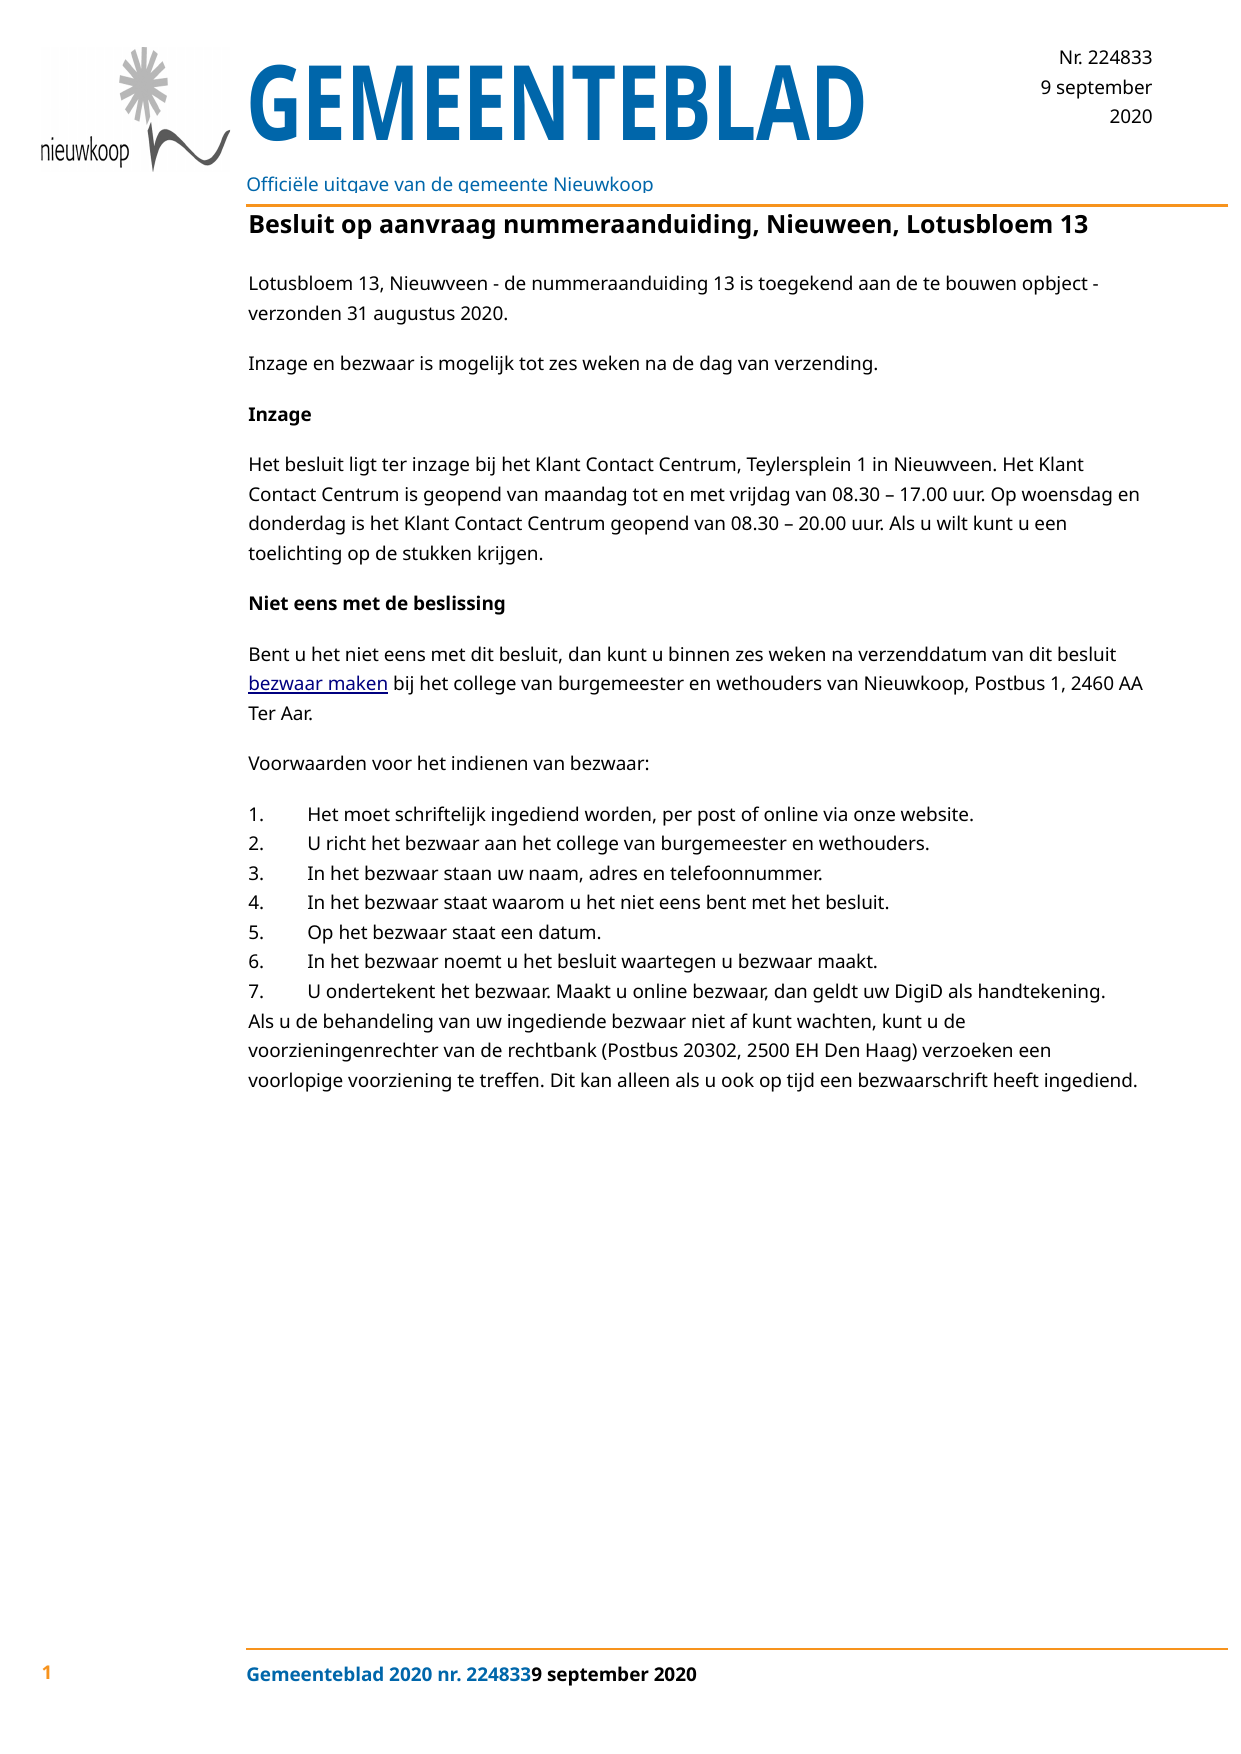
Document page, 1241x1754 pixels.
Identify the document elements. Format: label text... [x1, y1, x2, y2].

list Het moet schriftelijk ingediend worden, per post of online via onze website. [248, 801, 1152, 826]
text Het besluit ligt ter inzage bij het Klant Contact Centrum, Teylersplein 1 in Nieuwveen. Het Klant Contact Centrum is geopend van maandag tot en met vrijdag van 08.30 – 17.00 uur. Op woensdag en donderdag is het Klant Contact Centrum geopend van 08.30 – 20.00 uur. Als u wilt kunt u een toelichting op de stukken krijgen. [248, 451, 1152, 566]
picture [41, 47, 231, 172]
list In het bezwaar noemt u het besluit waartegen u bezwaar maakt. [248, 949, 1152, 974]
list In het bezwaar staat waarom u het niet eens bent met het besluit. [248, 889, 1152, 915]
text Niet eens met de beslissing [248, 590, 1152, 616]
text Besluit op aanvraag nummeraanduiding, Nieuween, Lotusbloem 13 [248, 207, 1152, 241]
text Als u de behandeling van uw ingediende bezwaar niet af kunt wachten, kunt u de voorzieningenrechter van de rechtbank (Postbus 20302, 2500 EH Den Haag) verzoeken een voorlopige voorziening te treffen. Dit kan alleen als u ook op tijd een bezwaarschrift heeft ingediend. [248, 1008, 1152, 1093]
text Lotusbloem 13, Nieuwveen - de nummeraanduiding 13 is toegekend aan de te bouwen opbject - verzonden 31 augustus 2020. [248, 270, 1152, 326]
list U richt het bezwaar aan het college van burgemeester en wethouders. [248, 830, 1152, 856]
text Inzage en bezwaar is mogelijk tot zes weken na de dag van verzending. [248, 350, 1152, 376]
list U ondertekent het bezwaar. Maakt u online bezwaar, dan geldt uw DigiD als handtekening. [248, 978, 1152, 1004]
list Op het bezwaar staat een datum. [248, 919, 1152, 945]
text Bent u het niet eens met dit besluit, dan kunt u binnen zes weken na verzenddatum van dit besluit bezwaar maken bij het college van burgemeester en wethouders van Nieuwkoop, Postbus 1, 2460 AA Ter Aar. [248, 641, 1152, 726]
list In het bezwaar staan uw naam, adres en telefoonnummer. [248, 860, 1152, 886]
text Voorwaarden voor het indienen van bezwaar: [248, 750, 1152, 776]
text Inzage [248, 401, 1152, 426]
